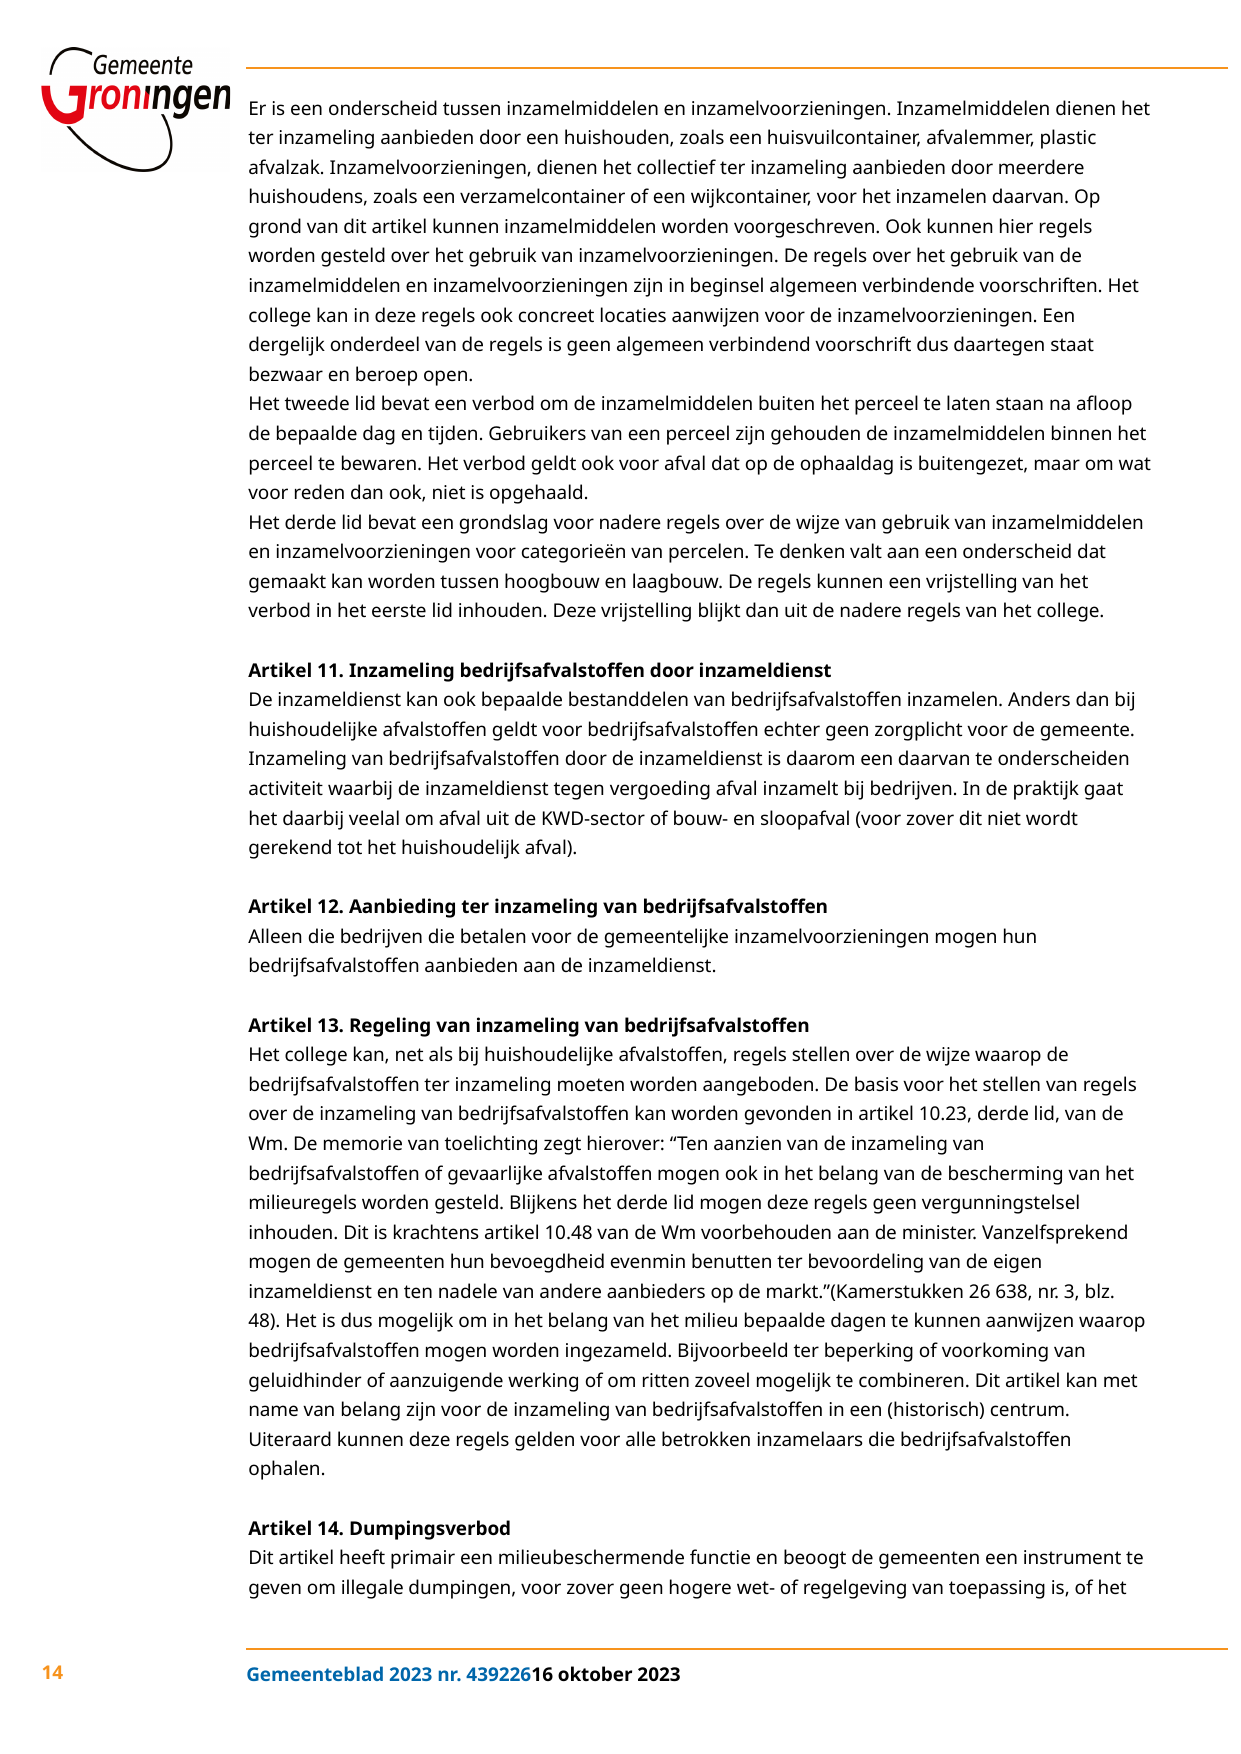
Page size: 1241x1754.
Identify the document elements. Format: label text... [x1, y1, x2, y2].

text Artikel 12. Aanbieding ter inzameling van bedrijfsafvalstoffen [248, 893, 1152, 919]
text Dit artikel heeft primair een milieubeschermende functie en beoogt de gemeenten een instrument te geven om illegale dumpingen, voor zover geen hogere wet- of regelgeving van toepassing is, of het [248, 1544, 1152, 1600]
text Het derde lid bevat een grondslag voor nadere regels over de wijze van gebruik van inzamelmiddelen en inzamelvoorzieningen voor categorieën van percelen. Te denken valt aan een onderscheid dat gemaakt kan worden tussen hoogbouw en laagbouw. De regels kunnen een vrijstelling van het verbod in het eerste lid inhouden. Deze vrijstelling blijkt dan uit de nadere regels van het college. [248, 509, 1152, 623]
picture [41, 47, 231, 172]
text Artikel 14. Dumpingsverbod [248, 1515, 1152, 1541]
text De inzameldienst kan ook bepaalde bestanddelen van bedrijfsafvalstoffen inzamelen. Anders dan bij huishoudelijke afvalstoffen geldt voor bedrijfsafvalstoffen echter geen zorgplicht voor de gemeente. Inzameling van bedrijfsafvalstoffen door de inzameldienst is daarom een daarvan te onderscheiden activiteit waarbij de inzameldienst tegen vergoeding afval inzamelt bij bedrijven. In de praktijk gaat het daarbij veelal om afval uit de KWD-sector of bouw- en sloopafval (voor zover dit niet wordt gerekend tot het huishoudelijk afval). [248, 686, 1152, 860]
text Het college kan, net als bij huishoudelijke afvalstoffen, regels stellen over de wijze waarop de bedrijfsafvalstoffen ter inzameling moeten worden aangeboden. De basis voor het stellen van regels over de inzameling van bedrijfsafvalstoffen kan worden gevonden in artikel 10.23, derde lid, van de Wm. De memorie van toelichting zegt hierover: “Ten aanzien van de inzameling van bedrijfsafvalstoffen of gevaarlijke afvalstoffen mogen ook in het belang van de bescherming van het milieuregels worden gesteld. Blijkens het derde lid mogen deze regels geen vergunningstelsel inhouden. Dit is krachtens artikel 10.48 van de Wm voorbehouden aan de minister. Vanzelfsprekend mogen de gemeenten hun bevoegdheid evenmin benutten ter bevoordeling van de eigen inzameldienst en ten nadele van andere aanbieders op de markt.”(Kamerstukken 26 638, nr. 3, blz. 48). Het is dus mogelijk om in het belang van het milieu bepaalde dagen te kunnen aanwijzen waarop bedrijfsafvalstoffen mogen worden ingezameld. Bijvoorbeeld ter beperking of voorkoming van geluidhinder of aanzuigende werking of om ritten zoveel mogelijk te combineren. Dit artikel kan met name van belang zijn voor de inzameling van bedrijfsafvalstoffen in een (historisch) centrum. Uiteraard kunnen deze regels gelden voor alle betrokken inzamelaars die bedrijfsafvalstoffen ophalen. [248, 1041, 1152, 1481]
text Het tweede lid bevat een verbod om de inzamelmiddelen buiten het perceel te laten staan na afloop de bepaalde dag en tijden. Gebruikers van een perceel zijn gehouden de inzamelmiddelen binnen het perceel te bewaren. Het verbod geldt ook voor afval dat op de ophaaldag is buitengezet, maar om wat voor reden dan ook, niet is opgehaald. [248, 391, 1152, 505]
text Artikel 11. Inzameling bedrijfsafvalstoffen door inzameldienst [248, 657, 1152, 683]
text Alleen die bedrijven die betalen voor de gemeentelijke inzamelvoorzieningen mogen hun bedrijfsafvalstoffen aanbieden aan de inzameldienst. [248, 923, 1152, 978]
text Artikel 13. Regeling van inzameling van bedrijfsafvalstoffen [248, 1012, 1152, 1038]
text Er is een onderscheid tussen inzamelmiddelen en inzamelvoorzieningen. Inzamelmiddelen dienen het ter inzameling aanbieden door een huishouden, zoals een huisvuilcontainer, afvalemmer, plastic afvalzak. Inzamelvoorzieningen, dienen het collectief ter inzameling aanbieden door meerdere huishoudens, zoals een verzamelcontainer of een wijkcontainer, voor het inzamelen daarvan. Op grond van dit artikel kunnen inzamelmiddelen worden voorgeschreven. Ook kunnen hier regels worden gesteld over het gebruik van inzamelvoorzieningen. De regels over het gebruik van de inzamelmiddelen en inzamelvoorzieningen zijn in beginsel algemeen verbindende voorschriften. Het college kan in deze regels ook concreet locaties aanwijzen voor de inzamelvoorzieningen. Een dergelijk onderdeel van de regels is geen algemeen verbindend voorschrift dus daartegen staat bezwaar en beroep open. [248, 95, 1152, 387]
